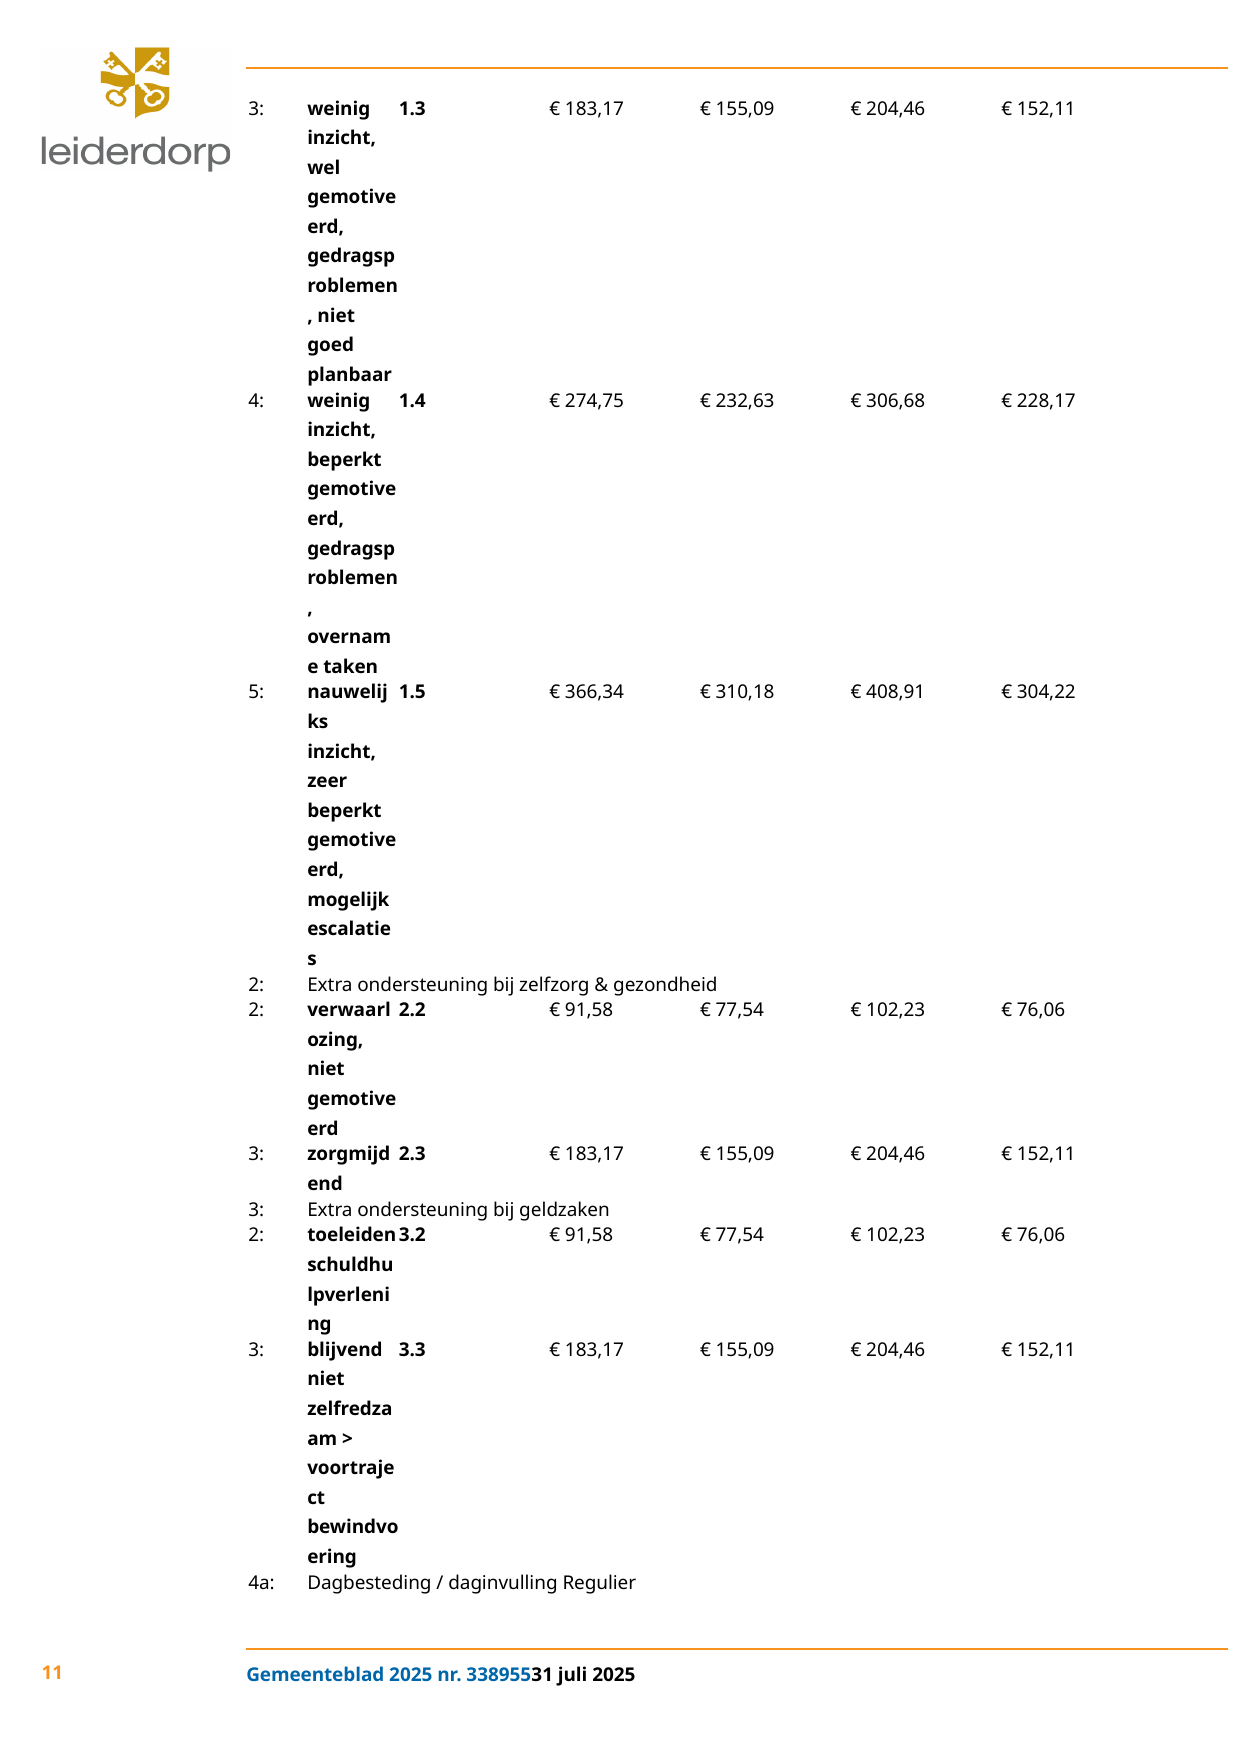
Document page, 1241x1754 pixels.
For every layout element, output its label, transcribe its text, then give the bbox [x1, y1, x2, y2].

table_cell 1.4 [399, 387, 549, 679]
table_cell € 91,58 [549, 996, 700, 1141]
table_cell € 77,54 [700, 1222, 850, 1336]
table_cell € 76,06 [1001, 1222, 1152, 1336]
table_cell € 304,22 [1001, 679, 1152, 971]
table_cell € 77,54 [700, 996, 850, 1141]
table_cell € 155,09 [700, 95, 850, 387]
table_cell € 183,17 [549, 95, 700, 387]
table_cell € 76,06 [1001, 996, 1152, 1141]
table_cell € 152,11 [1001, 95, 1152, 387]
table_cell 3.3 [399, 1336, 549, 1569]
table_cell blijvend niet zelfredzaam > voortraject bewindvoering [248, 1336, 398, 1569]
table_cell Extra ondersteuning bij zelfzorg & gezondheid [248, 971, 1152, 996]
table_cell € 232,63 [700, 387, 850, 679]
table_cell € 204,46 [850, 1336, 1001, 1569]
picture [41, 47, 231, 172]
table_cell € 306,68 [850, 387, 1001, 679]
table_cell 1.5 [399, 679, 549, 971]
table_cell € 91,58 [549, 1222, 700, 1336]
table_cell € 155,09 [700, 1141, 850, 1196]
table_cell € 102,23 [850, 1222, 1001, 1336]
table_cell € 183,17 [549, 1141, 700, 1196]
table_cell 1.3 [399, 95, 549, 387]
table_cell € 274,75 [549, 387, 700, 679]
table_cell 2.3 [399, 1141, 549, 1196]
table_cell nauwelijks inzicht, zeer beperkt gemotiveerd, mogelijk escalaties [248, 679, 398, 971]
table_cell € 408,91 [850, 679, 1001, 971]
table_cell € 183,17 [549, 1336, 700, 1569]
table_cell Dagbesteding / daginvulling Regulier [248, 1569, 1152, 1594]
table_cell € 204,46 [850, 95, 1001, 387]
table_cell weinig inzicht, wel gemotiveerd, gedragsproblemen, niet goed planbaar [248, 95, 398, 387]
table_cell toeleiden schuldhulpverlening [248, 1222, 398, 1336]
table_cell € 310,18 [700, 679, 850, 971]
table_cell Extra ondersteuning bij geldzaken [248, 1196, 1152, 1222]
table_cell € 152,11 [1001, 1141, 1152, 1196]
table_cell 3.2 [399, 1222, 549, 1336]
table_cell verwaarlozing, niet gemotiveerd [248, 996, 398, 1141]
table_cell weinig inzicht, beperkt gemotiveerd, gedragsproblemen, overname taken [248, 387, 398, 679]
table_cell zorgmijdend [248, 1141, 398, 1196]
table_cell € 102,23 [850, 996, 1001, 1141]
table_cell € 366,34 [549, 679, 700, 971]
table_cell 2.2 [399, 996, 549, 1141]
table_cell € 152,11 [1001, 1336, 1152, 1569]
table_cell € 228,17 [1001, 387, 1152, 679]
table_cell € 204,46 [850, 1141, 1001, 1196]
table_cell € 155,09 [700, 1336, 850, 1569]
